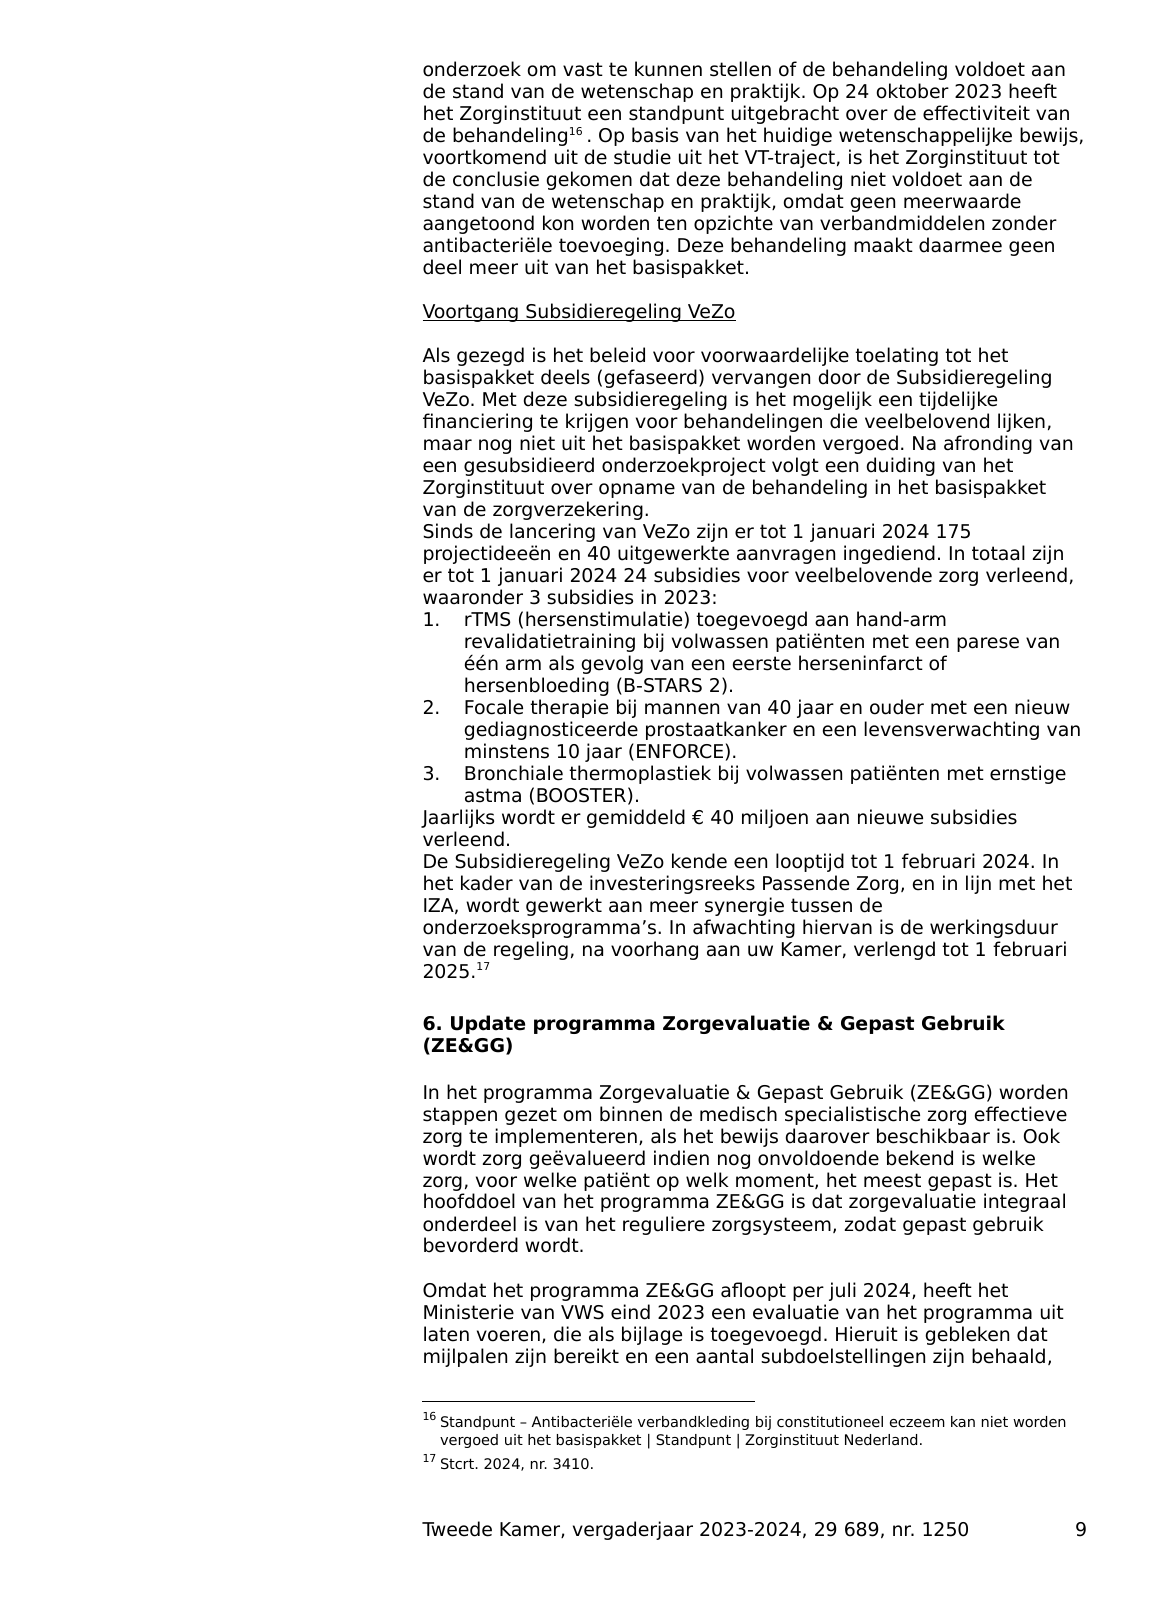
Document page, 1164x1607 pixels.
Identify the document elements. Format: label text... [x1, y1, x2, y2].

subtitle 6. Update programma Zorgevaluatie & Gepast Gebruik (ZE&GG) [422, 1013, 1087, 1057]
text 1. rTMS (hersenstimulatie) toegevoegd aan hand-arm revalidatietraining bij volwassen patiënten met een parese van één arm als gevolg van een eerste herseninfarct of hersenbloeding (B-STARS 2). [422, 609, 1087, 697]
text Stcrt. 2024, nr. 3410. [422, 1452, 1087, 1474]
text 3. Bronchiale thermoplastiek bij volwassen patiënten met ernstige astma (BOOSTER). [422, 763, 1087, 807]
text onderzoek om vast te kunnen stellen of de behandeling voldoet aan de stand van de wetenschap en praktijk. Op 24 oktober 2023 heeft het Zorginstituut een standpunt uitgebracht over de effectiviteit van de behandeling. Op basis van het huidige wetenschappelijke bewijs, voortkomend uit de studie uit het VT-traject, is het Zorginstituut tot de conclusie gekomen dat deze behandeling niet voldoet aan de stand van de wetenschap en praktijk, omdat geen meerwaarde aangetoond kon worden ten opzichte van verbandmiddelen zonder antibacteriële toevoeging. Deze behandeling maakt daarmee geen deel meer uit van het basispakket. [422, 59, 1087, 279]
text Sinds de lancering van VeZo zijn er tot 1 januari 2024 175 projectideeën en 40 uitgewerkte aanvragen ingediend. In totaal zijn er tot 1 januari 2024 24 subsidies voor veelbelovende zorg verleend, waaronder 3 subsidies in 2023: [422, 521, 1087, 609]
text In het programma Zorgevaluatie & Gepast Gebruik (ZE&GG) worden stappen gezet om binnen de medisch specialistische zorg effectieve zorg te implementeren, als het bewijs daarover beschikbaar is. Ook wordt zorg geëvalueerd indien nog onvoldoende bekend is welke zorg, voor welke patiënt op welk moment, het meest gepast is. Het hoofddoel van het programma ZE&GG is dat zorgevaluatie integraal onderdeel is van het reguliere zorgsysteem, zodat gepast gebruik bevorderd wordt. [422, 1082, 1087, 1257]
subtitle Voortgang Subsidieregeling VeZo [422, 301, 1087, 323]
text 2. Focale therapie bij mannen van 40 jaar en ouder met een nieuw gediagnosticeerde prostaatkanker en een levensverwachting van minstens 10 jaar (ENFORCE). [422, 697, 1087, 763]
text Standpunt – Antibacteriële verbandkleding bij constitutioneel eczeem kan niet worden vergoed uit het basispakket | Standpunt | Zorginstituut Nederland. [422, 1410, 1087, 1449]
text Jaarlijks wordt er gemiddeld € 40 miljoen aan nieuwe subsidies verleend. [422, 807, 1087, 851]
text De Subsidieregeling VeZo kende een looptijd tot 1 februari 2024. In het kader van de investeringsreeks Passende Zorg, en in lijn met het IZA, wordt gewerkt aan meer synergie tussen de onderzoeksprogramma’s. In afwachting hiervan is de werkingsduur van de regeling, na voorhang aan uw Kamer, verlengd tot 1 februari 2025. [422, 851, 1087, 983]
text Als gezegd is het beleid voor voorwaardelijke toelating tot het basispakket deels (gefaseerd) vervangen door de Subsidieregeling VeZo. Met deze subsidieregeling is het mogelijk een tijdelijke financiering te krijgen voor behandelingen die veelbelovend lijken, maar nog niet uit het basispakket worden vergoed. Na afronding van een gesubsidieerd onderzoekproject volgt een duiding van het Zorginstituut over opname van de behandeling in het basispakket van de zorgverzekering. [422, 345, 1087, 521]
text Omdat het programma ZE&GG afloopt per juli 2024, heeft het Ministerie van VWS eind 2023 een evaluatie van het programma uit laten voeren, die als bijlage is toegevoegd. Hieruit is gebleken dat mijlpalen zijn bereikt en een aantal subdoelstellingen zijn behaald, [422, 1279, 1087, 1367]
